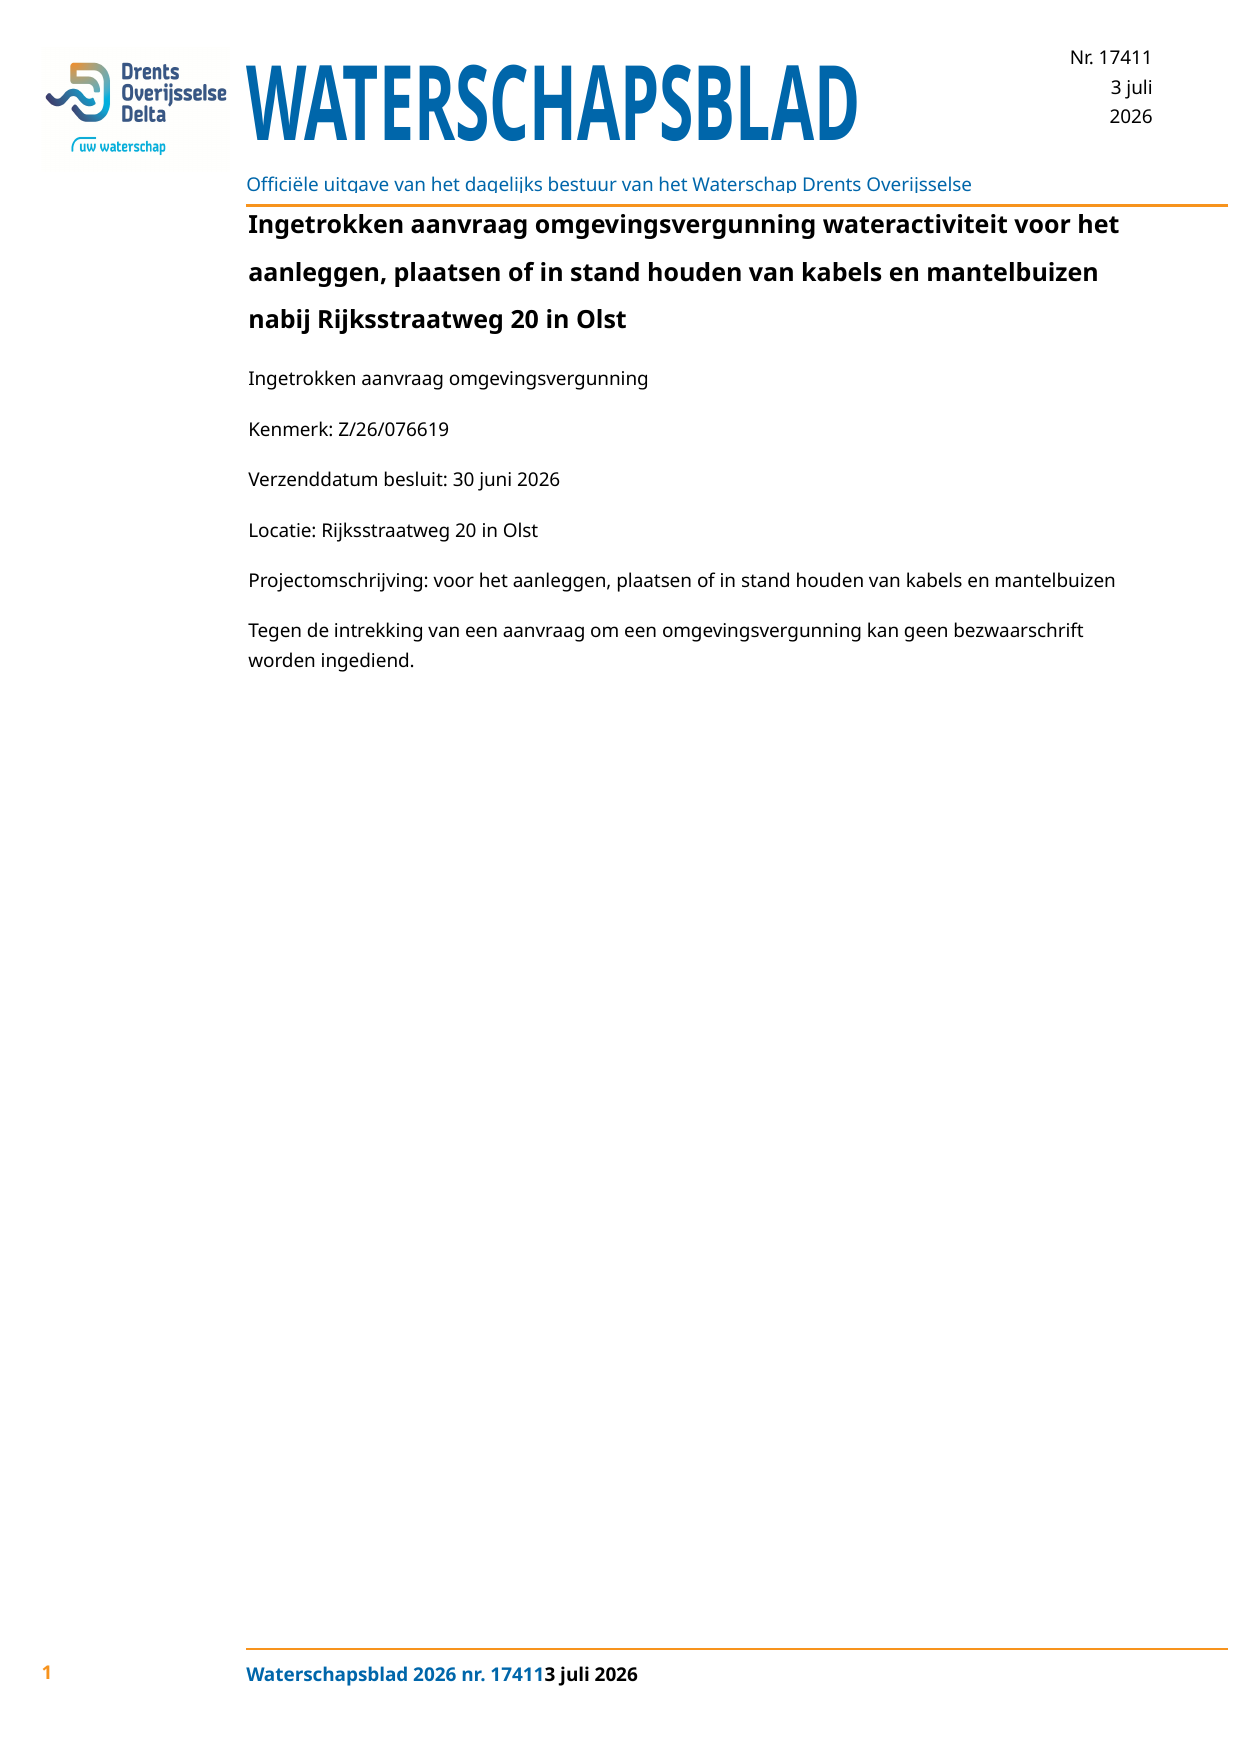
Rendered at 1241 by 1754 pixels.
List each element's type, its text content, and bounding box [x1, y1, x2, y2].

text Tegen de intrekking van een aanvraag om een omgevingsvergunning kan geen bezwaarschrift worden ingediend. [248, 618, 1152, 673]
text Verzenddatum besluit: 30 juni 2026 [248, 466, 1152, 492]
text Projectomschrijving: voor het aanleggen, plaatsen of in stand houden van kabels en mantelbuizen [248, 567, 1152, 593]
text Ingetrokken aanvraag omgevingsvergunning [248, 366, 1152, 391]
text Locatie: Rijksstraatweg 20 in Olst [248, 517, 1152, 542]
picture [41, 47, 231, 172]
text Ingetrokken aanvraag omgevingsvergunning wateractiviteit voor het aanleggen, plaatsen of in stand houden van kabels en mantelbuizen nabij Rijksstraatweg 20 in Olst [248, 207, 1152, 336]
text Kenmerk: Z/26/076619 [248, 416, 1152, 442]
